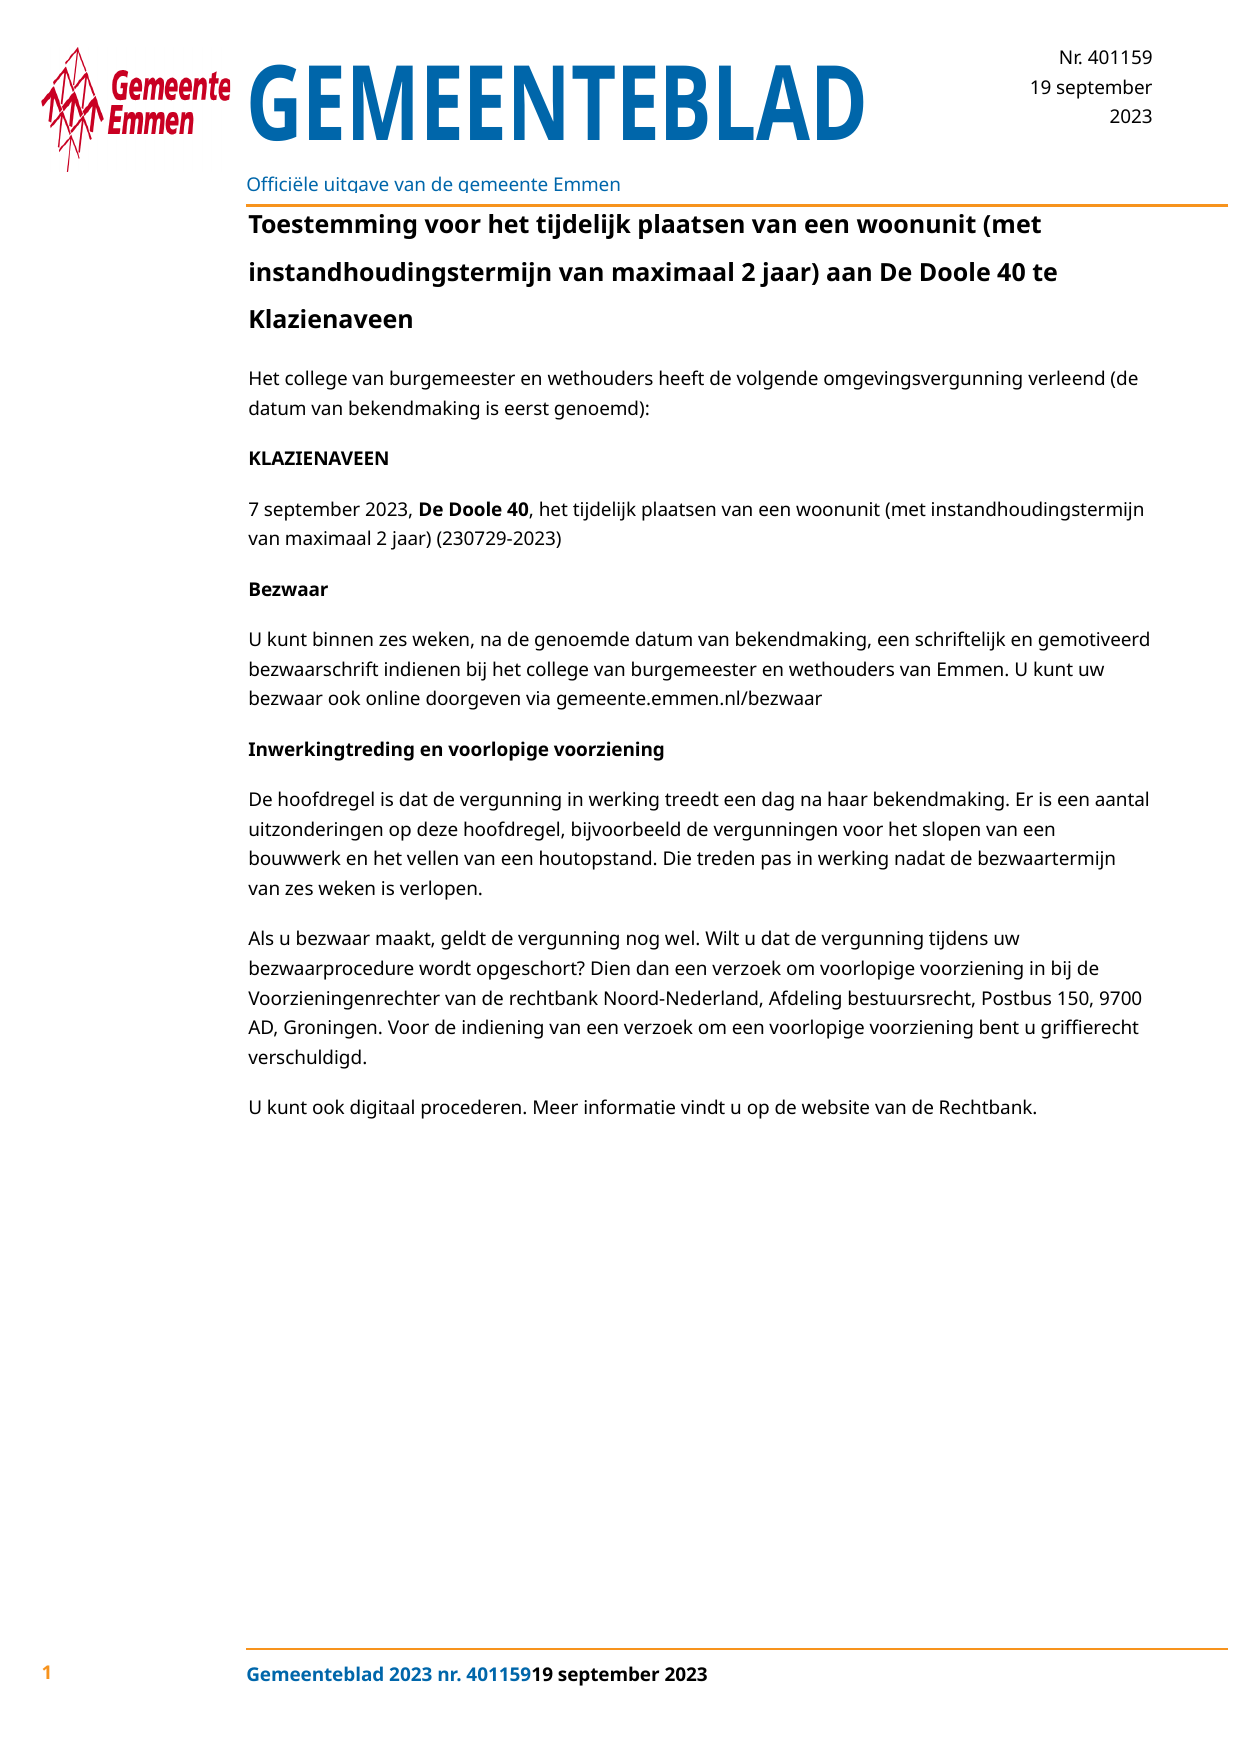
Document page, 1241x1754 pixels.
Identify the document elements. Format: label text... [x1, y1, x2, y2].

text U kunt ook digitaal procederen. Meer informatie vindt u op de website van de Rechtbank. [248, 1094, 1152, 1120]
text Inwerkingtreding en voorlopige voorziening [248, 736, 1152, 762]
text 7 september 2023, De Doole 40, het tijdelijk plaatsen van een woonunit (met instandhoudingstermijn van maximaal 2 jaar) (230729-2023) [248, 496, 1152, 551]
text Bezwaar [248, 576, 1152, 602]
text Het college van burgemeester en wethouders heeft de volgende omgevingsvergunning verleend (de datum van bekendmaking is eerst genoemd): [248, 366, 1152, 421]
text Toestemming voor het tijdelijk plaatsen van een woonunit (met instandhoudingstermijn van maximaal 2 jaar) aan De Doole 40 te Klazienaveen [248, 207, 1152, 336]
text Als u bezwaar maakt, geldt de vergunning nog wel. Wilt u dat de vergunning tijdens uw bezwaarprocedure wordt opgeschort? Dien dan een verzoek om voorlopige voorziening in bij de Voorzieningenrechter van de rechtbank Noord-Nederland, Afdeling bestuursrecht, Postbus 150, 9700 AD, Groningen. Voor de indiening van een verzoek om een voorlopige voorziening bent u griffierecht verschuldigd. [248, 926, 1152, 1069]
text KLAZIENAVEEN [248, 446, 1152, 471]
text U kunt binnen zes weken, na de genoemde datum van bekendmaking, een schriftelijk en gemotiveerd bezwaarschrift indienen bij het college van burgemeester en wethouders van Emmen. U kunt uw bezwaar ook online doorgeven via gemeente.emmen.nl/bezwaar [248, 626, 1152, 711]
text De hoofdregel is dat de vergunning in werking treedt een dag na haar bekendmaking. Er is een aantal uitzonderingen op deze hoofdregel, bijvoorbeeld de vergunningen voor het slopen van een bouwwerk en het vellen van een houtopstand. Die treden pas in werking nadat de bezwaartermijn van zes weken is verlopen. [248, 786, 1152, 901]
picture [41, 47, 231, 172]
